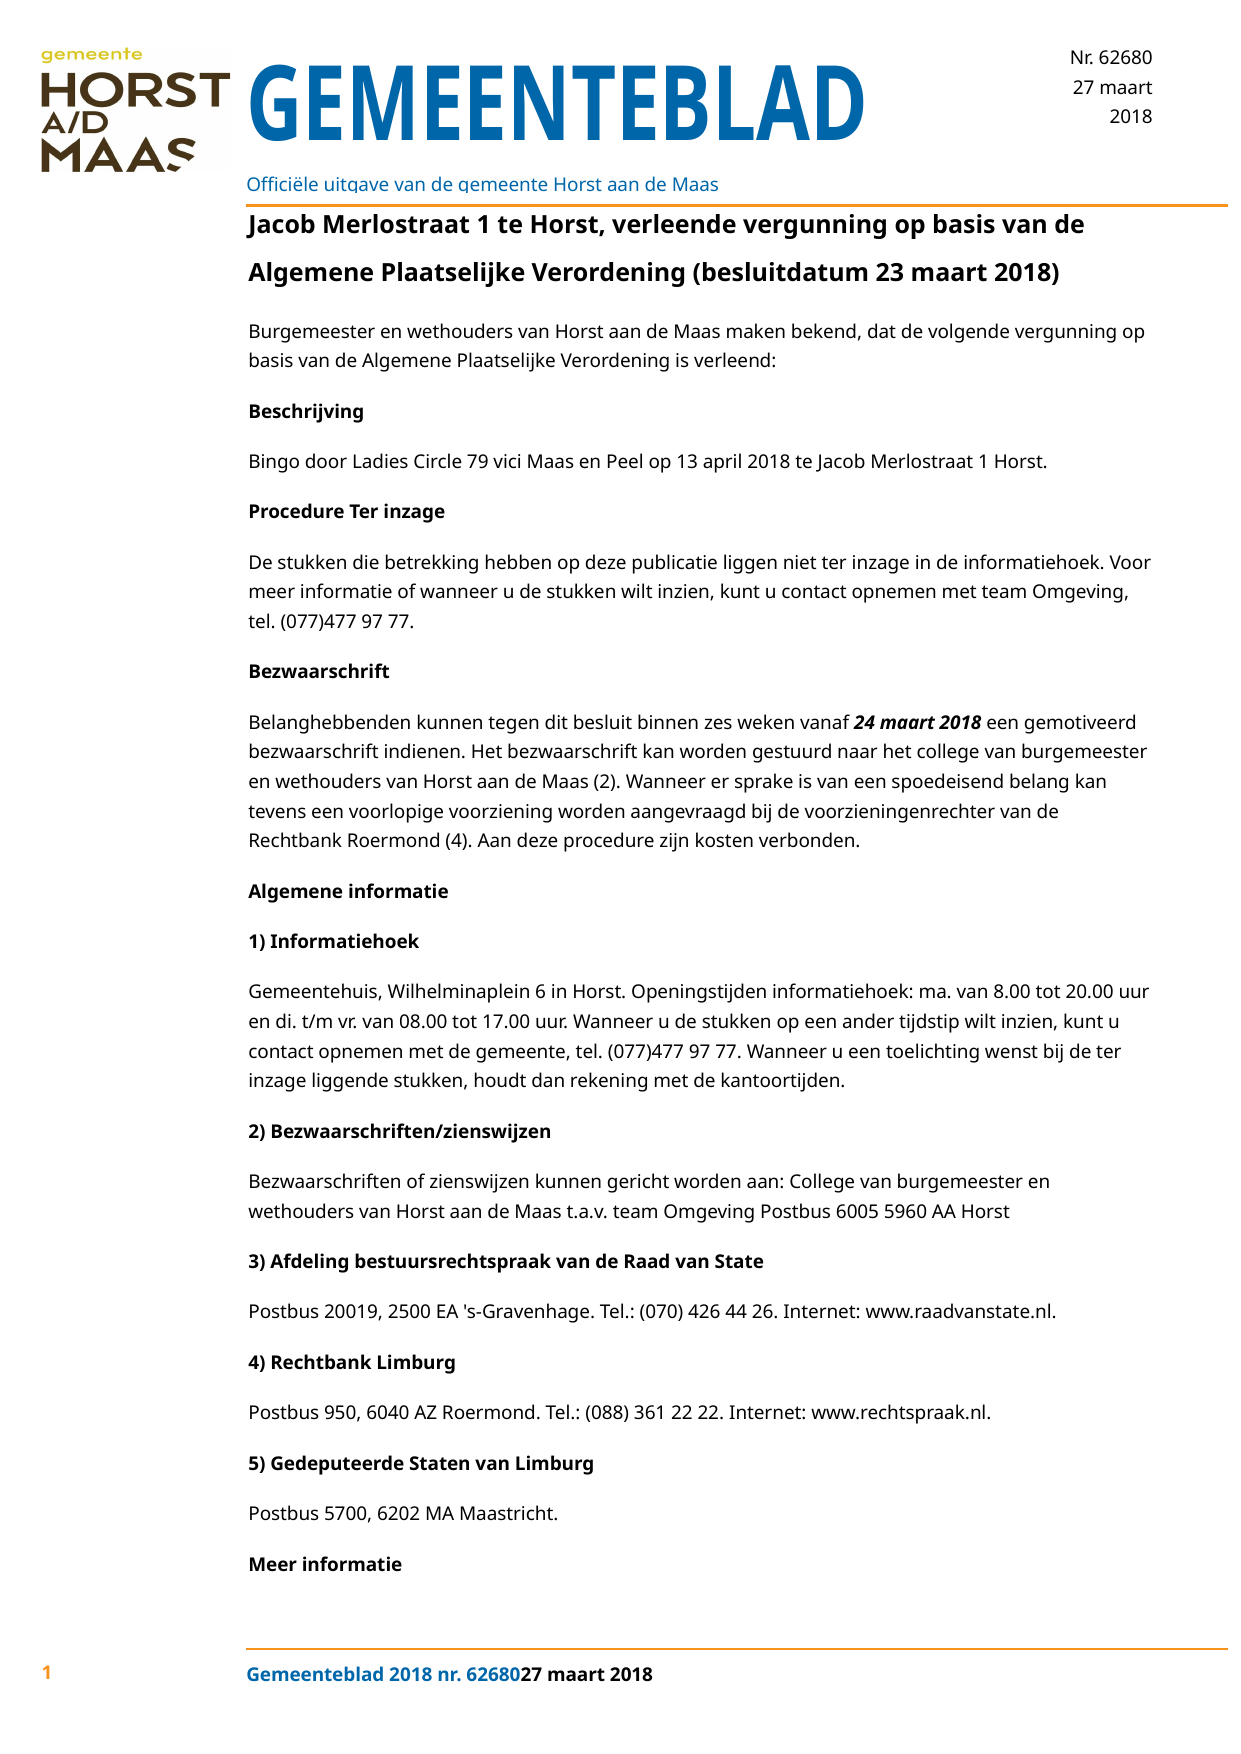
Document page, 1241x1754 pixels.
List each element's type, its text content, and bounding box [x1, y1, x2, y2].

text De stukken die betrekking hebben op deze publicatie liggen niet ter inzage in de informatiehoek. Voor meer informatie of wanneer u de stukken wilt inzien, kunt u contact opnemen met team Omgeving, tel. (077)477 97 77. [248, 549, 1152, 634]
text Bezwaarschriften of zienswijzen kunnen gericht worden aan: College van burgemeester en wethouders van Horst aan de Maas t.a.v. team Omgeving Postbus 6005 5960 AA Horst [248, 1168, 1152, 1224]
text Meer informatie [248, 1551, 1152, 1577]
text Postbus 950, 6040 AZ Roermond. Tel.: (088) 361 22 22. Internet: www.rechtspraak.nl. [248, 1399, 1152, 1425]
text Postbus 20019, 2500 EA 's-Gravenhage. Tel.: (070) 426 44 26. Internet: www.raadvanstate.nl. [248, 1299, 1152, 1324]
text Algemene informatie [248, 878, 1152, 904]
text Burgemeester en wethouders van Horst aan de Maas maken bekend, dat de volgende vergunning op basis van de Algemene Plaatselijke Verordening is verleend: [248, 318, 1152, 373]
text Beschrijving [248, 398, 1152, 424]
text Belanghebbenden kunnen tegen dit besluit binnen zes weken vanaf 24 maart 2018 een gemotiveerd bezwaarschrift indienen. Het bezwaarschrift kan worden gestuurd naar het college van burgemeester en wethouders van Horst aan de Maas (2). Wanneer er sprake is van een spoedeisend belang kan tevens een voorlopige voorziening worden aangevraagd bij de voorzieningenrechter van de Rechtbank Roermond (4). Aan deze procedure zijn kosten verbonden. [248, 709, 1152, 853]
text Bingo door Ladies Circle 79 vici Maas en Peel op 13 april 2018 te Jacob Merlostraat 1 Horst. [248, 448, 1152, 474]
text Procedure Ter inzage [248, 499, 1152, 524]
text 3) Afdeling bestuursrechtspraak van de Raad van State [248, 1248, 1152, 1274]
text Postbus 5700, 6202 MA Maastricht. [248, 1500, 1152, 1526]
text Bezwaarschrift [248, 659, 1152, 684]
text Jacob Merlostraat 1 te Horst, verleende vergunning op basis van de Algemene Plaatselijke Verordening (besluitdatum 23 maart 2018) [248, 207, 1152, 288]
text Gemeentehuis, Wilhelminaplein 6 in Horst. Openingstijden informatiehoek: ma. van 8.00 tot 20.00 uur en di. t/m vr. van 08.00 tot 17.00 uur. Wanneer u de stukken op een ander tijdstip wilt inzien, kunt u contact opnemen met de gemeente, tel. (077)477 97 77. Wanneer u een toelichting wenst bij de ter inzage liggende stukken, houdt dan rekening met de kantoortijden. [248, 979, 1152, 1093]
text 1) Informatiehoek [248, 928, 1152, 954]
text 5) Gedeputeerde Staten van Limburg [248, 1450, 1152, 1476]
picture [41, 47, 231, 172]
text 4) Rechtbank Limburg [248, 1349, 1152, 1375]
text 2) Bezwaarschriften/zienswijzen [248, 1118, 1152, 1144]
